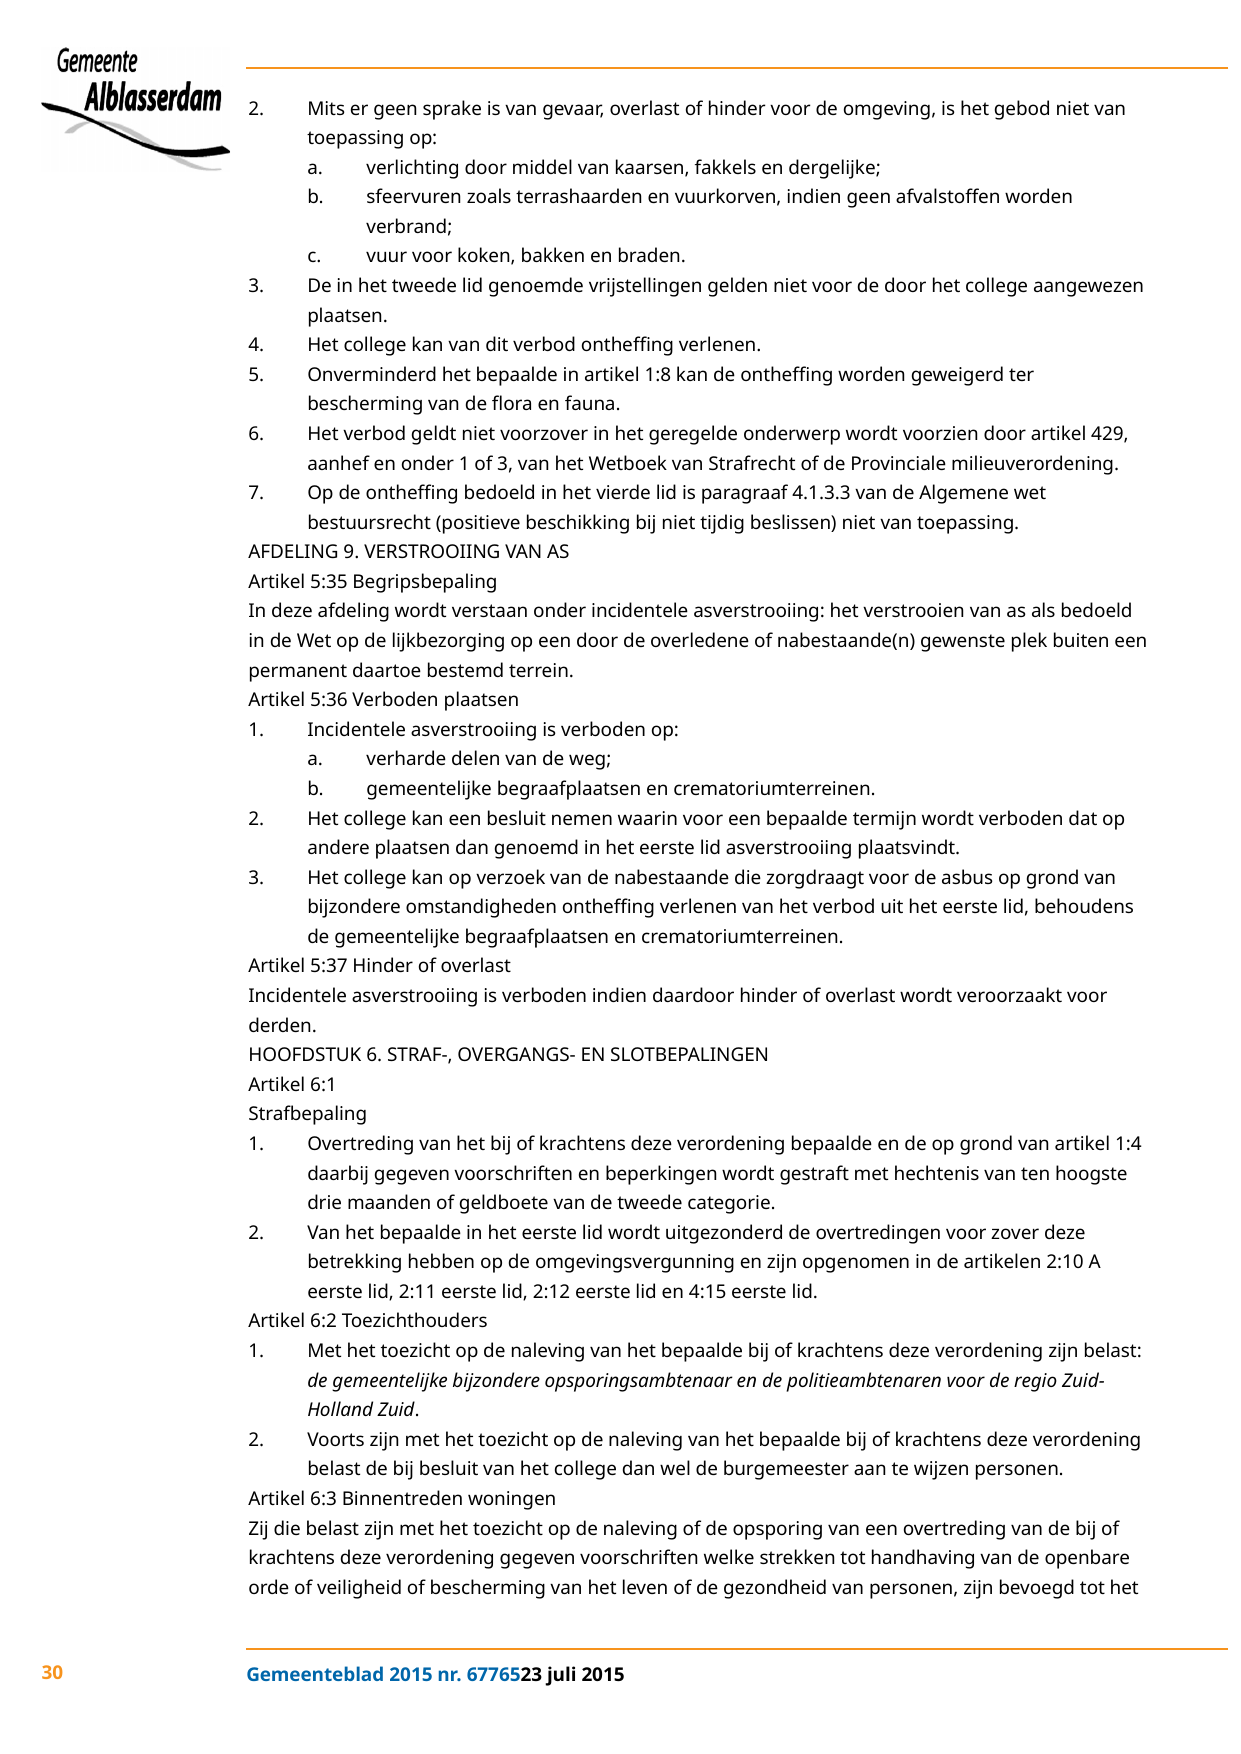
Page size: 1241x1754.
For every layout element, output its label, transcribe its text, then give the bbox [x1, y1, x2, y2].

list vuur voor koken, bakken en braden. [307, 243, 1152, 268]
text Strafbepaling [248, 1101, 1152, 1126]
text Artikel 5:37 Hinder of overlast [248, 953, 1152, 978]
text Zij die belast zijn met het toezicht op de naleving of de opsporing van een overtreding van de bij of krachtens deze verordening gegeven voorschriften welke strekken tot handhaving van de openbare orde of veiligheid of bescherming van het leven of de gezondheid van personen, zijn bevoegd tot het [248, 1515, 1152, 1600]
text Artikel 6:1 [248, 1071, 1152, 1097]
list Mits er geen sprake is van gevaar, overlast of hinder voor de omgeving, is het gebod niet van toepassing op: [248, 95, 1152, 150]
text AFDELING 9. VERSTROOIING VAN AS [248, 538, 1152, 564]
list Van het bepaalde in het eerste lid wordt uitgezonderd de overtredingen voor zover deze betrekking hebben op de omgevingsvergunning en zijn opgenomen in de artikelen 2:10 A eerste lid, 2:11 eerste lid, 2:12 eerste lid en 4:15 eerste lid. [248, 1219, 1152, 1304]
text In deze afdeling wordt verstaan onder incidentele asverstrooiing: het verstrooien van as als bedoeld in de Wet op de lijkbezorging op een door de overledene of nabestaande(n) gewenste plek buiten een permanent daartoe bestemd terrein. [248, 598, 1152, 683]
picture [41, 47, 231, 172]
list Het college kan op verzoek van de nabestaande die zorgdraagt voor de asbus op grond van bijzondere omstandigheden ontheffing verlenen van het verbod uit het eerste lid, behoudens de gemeentelijke begraafplaatsen en crematoriumterreinen. [248, 864, 1152, 949]
text Incidentele asverstrooiing is verboden indien daardoor hinder of overlast wordt veroorzaakt voor derden. [248, 982, 1152, 1038]
list gemeentelijke begraafplaatsen en crematoriumterreinen. [307, 775, 1152, 801]
list verharde delen van de weg; [307, 746, 1152, 771]
list Incidentele asverstrooiing is verboden op: [248, 716, 1152, 742]
list Overtreding van het bij of krachtens deze verordening bepaalde en de op grond van artikel 1:4 daarbij gegeven voorschriften en beperkingen wordt gestraft met hechtenis van ten hoogste drie maanden of geldboete van de tweede categorie. [248, 1130, 1152, 1215]
text Artikel 6:3 Binnentreden woningen [248, 1485, 1152, 1511]
list Het verbod geldt niet voorzover in het geregelde onderwerp wordt voorzien door artikel 429, aanhef en onder 1 of 3, van het Wetboek van Strafrecht of de Provinciale milieuverordening. [248, 420, 1152, 476]
list verlichting door middel van kaarsen, fakkels en dergelijke; [307, 154, 1152, 180]
text HOOFDSTUK 6. STRAF-, OVERGANGS- EN SLOTBEPALINGEN [248, 1041, 1152, 1067]
list Op de ontheffing bedoeld in het vierde lid is paragraaf 4.1.3.3 van de Algemene wet bestuursrecht (positieve beschikking bij niet tijdig beslissen) niet van toepassing. [248, 479, 1152, 535]
list Het college kan van dit verbod ontheffing verlenen. [248, 331, 1152, 357]
text Artikel 5:36 Verboden plaatsen [248, 686, 1152, 712]
text Artikel 6:2 Toezichthouders [248, 1308, 1152, 1333]
list Met het toezicht op de naleving van het bepaalde bij of krachtens deze verordening zijn belast: de gemeentelijke bijzondere opsporingsambtenaar en de politieambtenaren voor de regio Zuid-Holland Zuid. [248, 1337, 1152, 1422]
list sfeervuren zoals terrashaarden en vuurkorven, indien geen afvalstoffen worden verbrand; [307, 183, 1152, 239]
list Onverminderd het bepaalde in artikel 1:8 kan de ontheffing worden geweigerd ter bescherming van de flora en fauna. [248, 361, 1152, 416]
list Het college kan een besluit nemen waarin voor een bepaalde termijn wordt verboden dat op andere plaatsen dan genoemd in het eerste lid asverstrooiing plaatsvindt. [248, 805, 1152, 860]
list Voorts zijn met het toezicht op de naleving van het bepaalde bij of krachtens deze verordening belast de bij besluit van het college dan wel de burgemeester aan te wijzen personen. [248, 1426, 1152, 1481]
list De in het tweede lid genoemde vrijstellingen gelden niet voor de door het college aangewezen plaatsen. [248, 272, 1152, 328]
text Artikel 5:35 Begripsbepaling [248, 568, 1152, 594]
